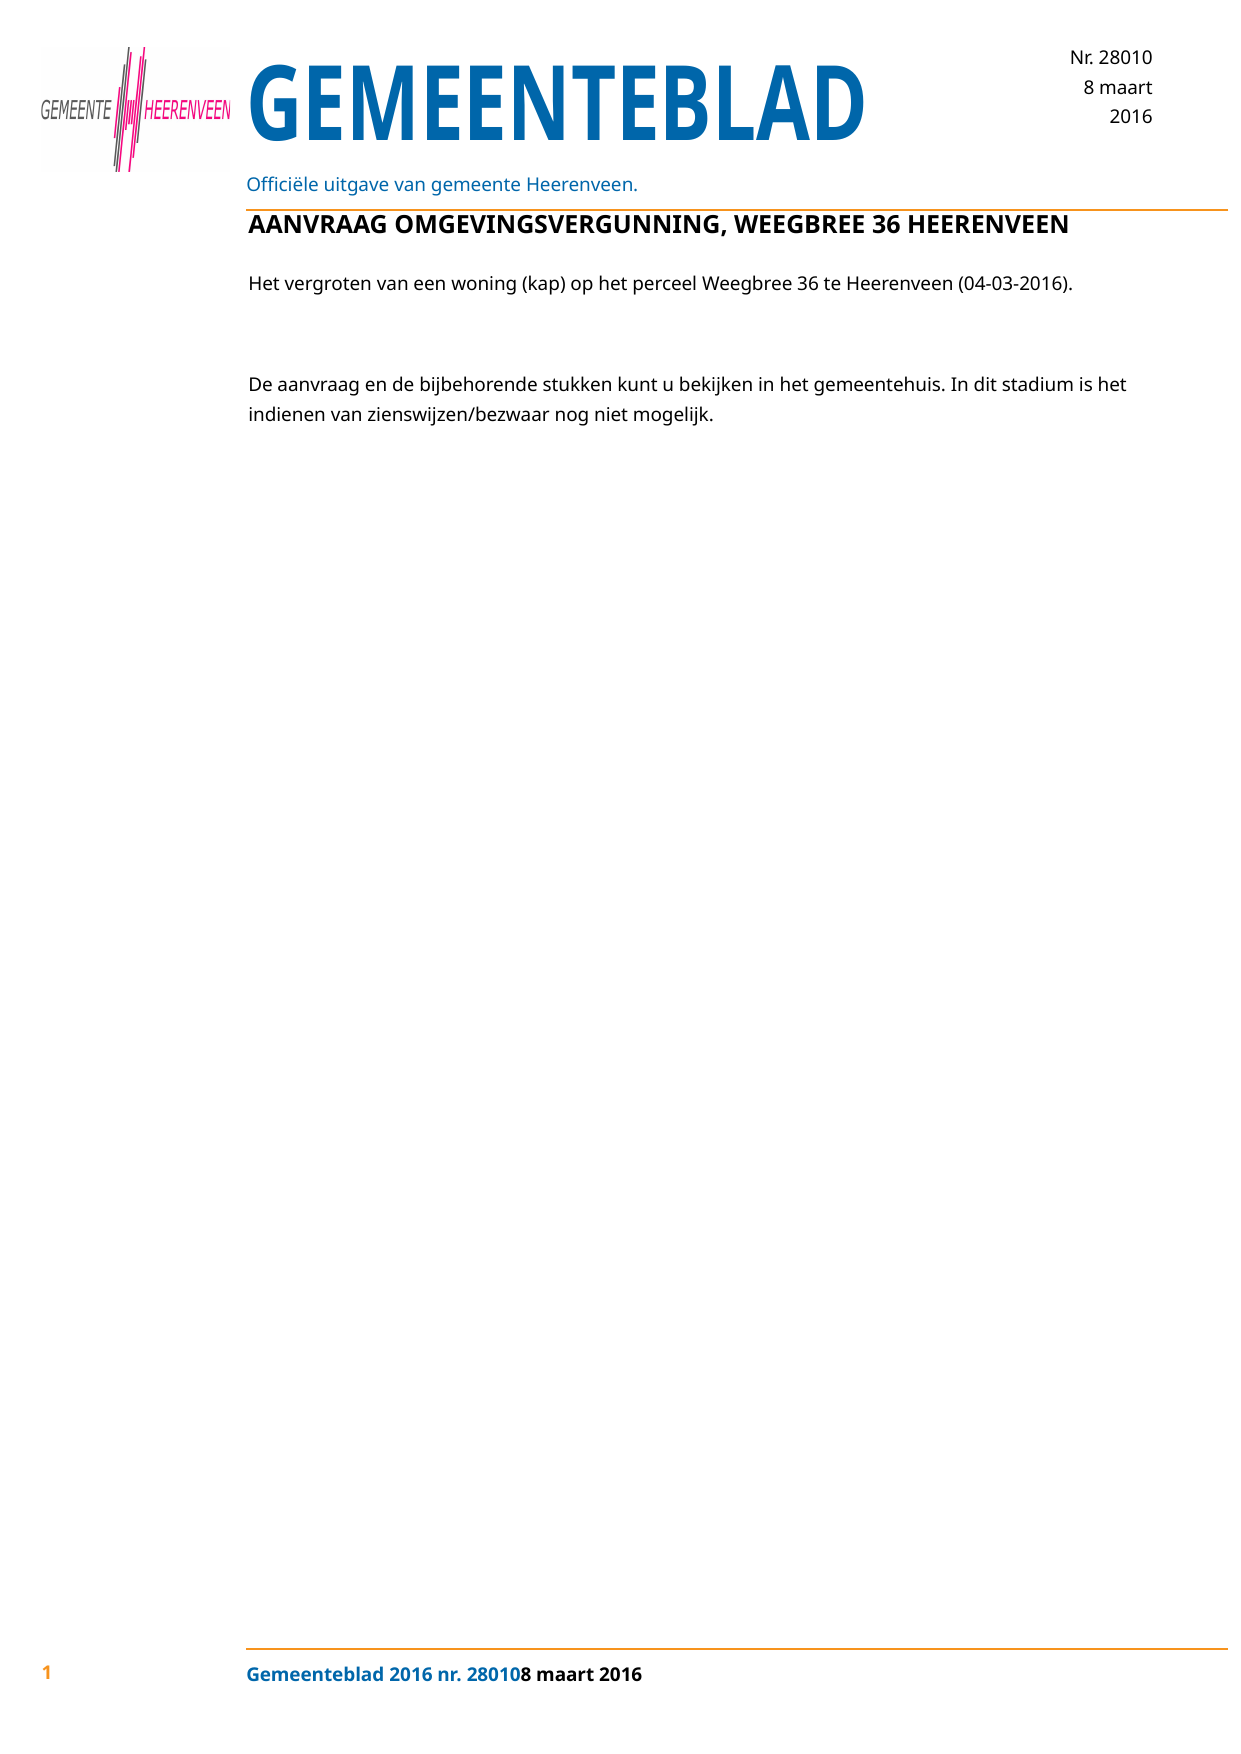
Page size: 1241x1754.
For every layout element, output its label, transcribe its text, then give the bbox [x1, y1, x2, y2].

text Het vergroten van een woning (kap) op het perceel Weegbree 36 te Heerenveen (04-03-2016). [248, 270, 1152, 296]
picture [41, 47, 231, 172]
text AANVRAAG OMGEVINGSVERGUNNING, WEEGBREE 36 HEERENVEEN [248, 211, 1152, 241]
text De aanvraag en de bijbehorende stukken kunt u bekijken in het gemeentehuis. In dit stadium is het indienen van zienswijzen/bezwaar nog niet mogelijk. [248, 371, 1152, 426]
